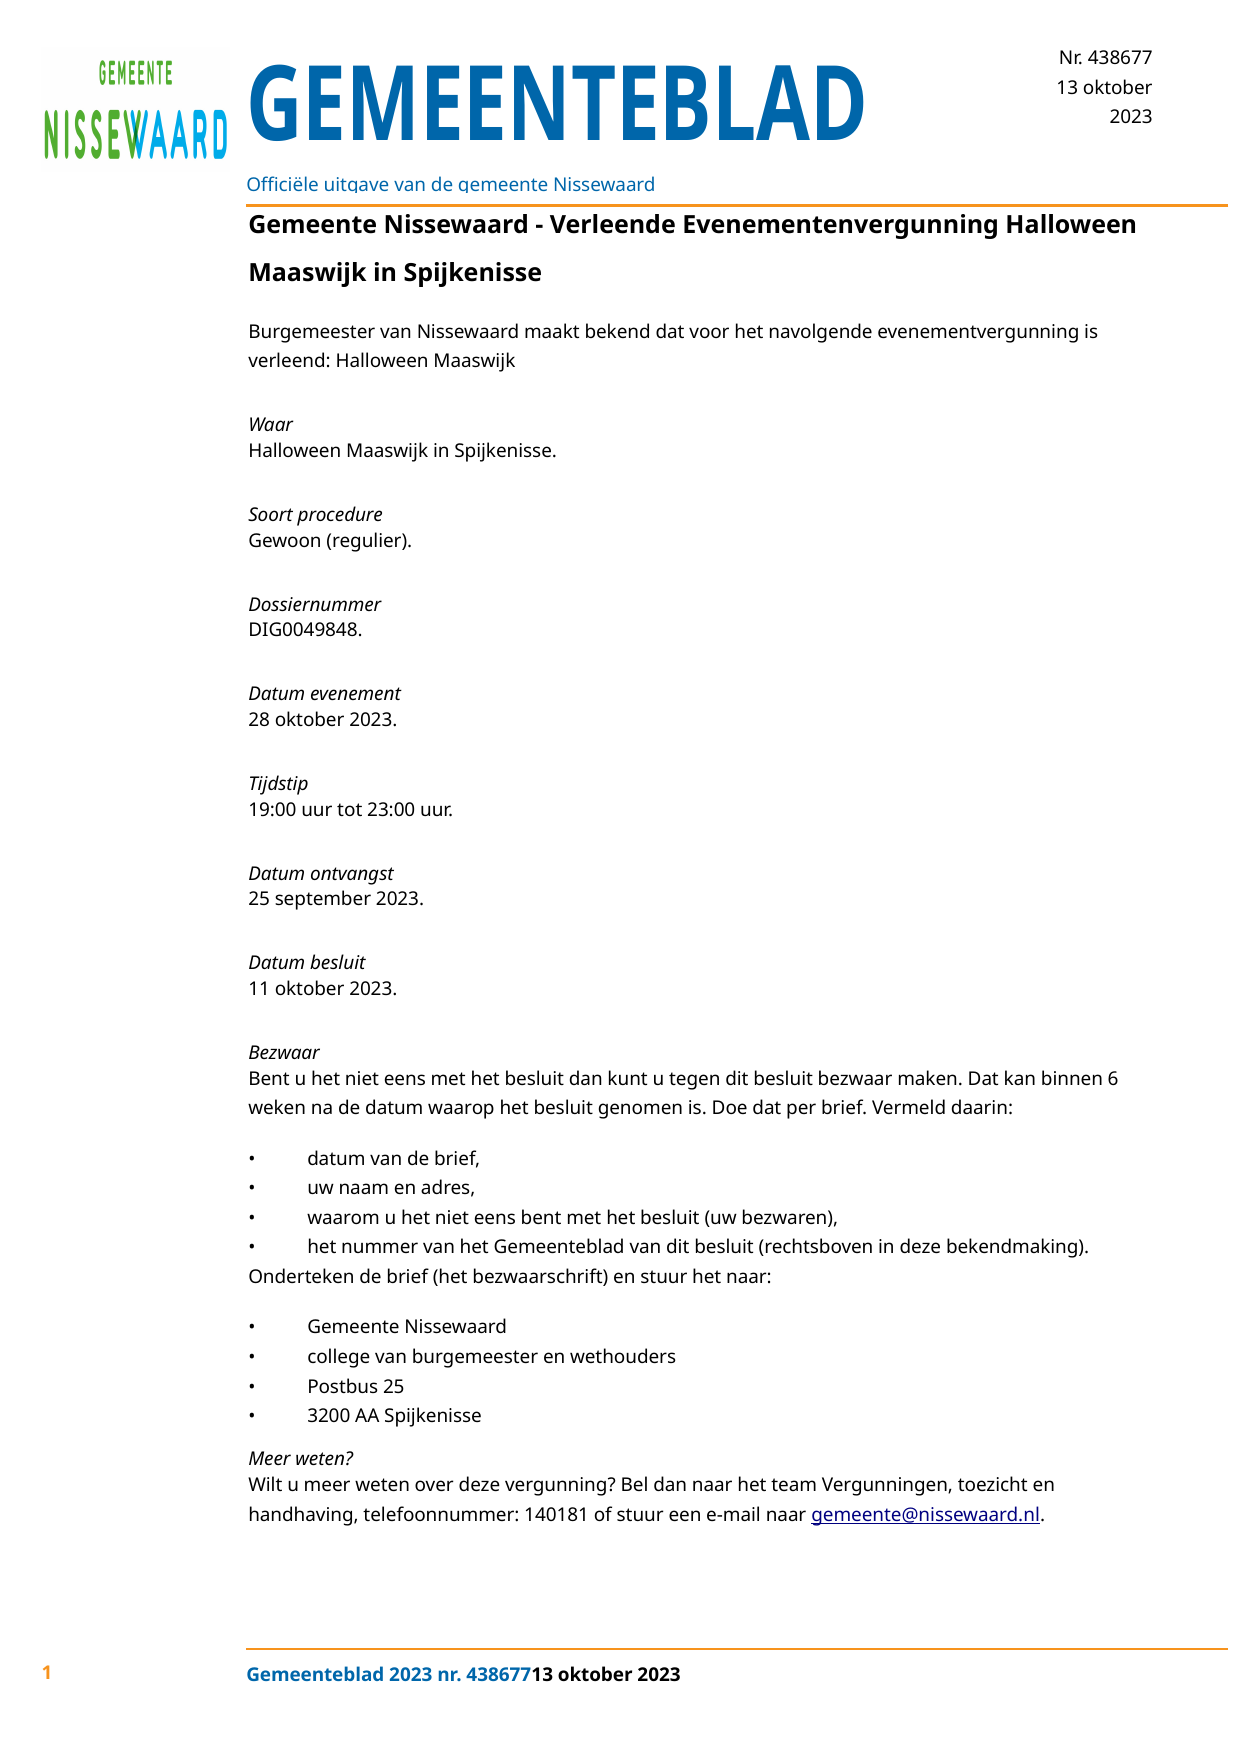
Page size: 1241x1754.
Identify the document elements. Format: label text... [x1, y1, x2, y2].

text Halloween Maaswijk in Spijkenisse. [248, 437, 1152, 463]
list Gemeente Nissewaard [248, 1314, 1152, 1339]
text Wilt u meer weten over deze vergunning? Bel dan naar het team Vergunningen, toezicht en handhaving, telefoonnummer: 140181 of stuur een e-mail naar gemeente@nissewaard.nl. [248, 1471, 1152, 1527]
list datum van de brief, [248, 1145, 1152, 1171]
text 19:00 uur tot 23:00 uur. [248, 796, 1152, 822]
picture [41, 47, 231, 172]
text 11 oktober 2023. [248, 975, 1152, 1001]
text DIG0049848. [248, 617, 1152, 642]
list het nummer van het Gemeenteblad van dit besluit (rechtsboven in deze bekendmaking). [248, 1234, 1152, 1259]
text Tijdstip [248, 770, 1152, 796]
text 25 september 2023. [248, 886, 1152, 911]
text Soort procedure [248, 501, 1152, 527]
text Waar [248, 411, 1152, 437]
text 28 oktober 2023. [248, 706, 1152, 732]
list waarom u het niet eens bent met het besluit (uw bezwaren), [248, 1204, 1152, 1230]
list college van burgemeester en wethouders [248, 1343, 1152, 1369]
text Bent u het niet eens met het besluit dan kunt u tegen dit besluit bezwaar maken. Dat kan binnen 6 weken na de datum waarop het besluit genomen is. Doe dat per brief. Vermeld daarin: [248, 1065, 1152, 1120]
text Dossiernummer [248, 591, 1152, 617]
text Burgemeester van Nissewaard maakt bekend dat voor het navolgende evenementvergunning is verleend: Halloween Maaswijk [248, 318, 1152, 373]
text Datum evenement [248, 681, 1152, 706]
text Onderteken de brief (het bezwaarschrift) en stuur het naar: [248, 1263, 1152, 1289]
text Gewoon (regulier). [248, 527, 1152, 553]
text Datum ontvangst [248, 860, 1152, 886]
text Meer weten? [248, 1446, 1152, 1471]
text Gemeente Nissewaard - Verleende Evenementenvergunning Halloween Maaswijk in Spijkenisse [248, 207, 1152, 288]
list 3200 AA Spijkenisse [248, 1402, 1152, 1428]
text Datum besluit [248, 949, 1152, 975]
list uw naam en adres, [248, 1174, 1152, 1200]
text Bezwaar [248, 1039, 1152, 1065]
list Postbus 25 [248, 1373, 1152, 1399]
